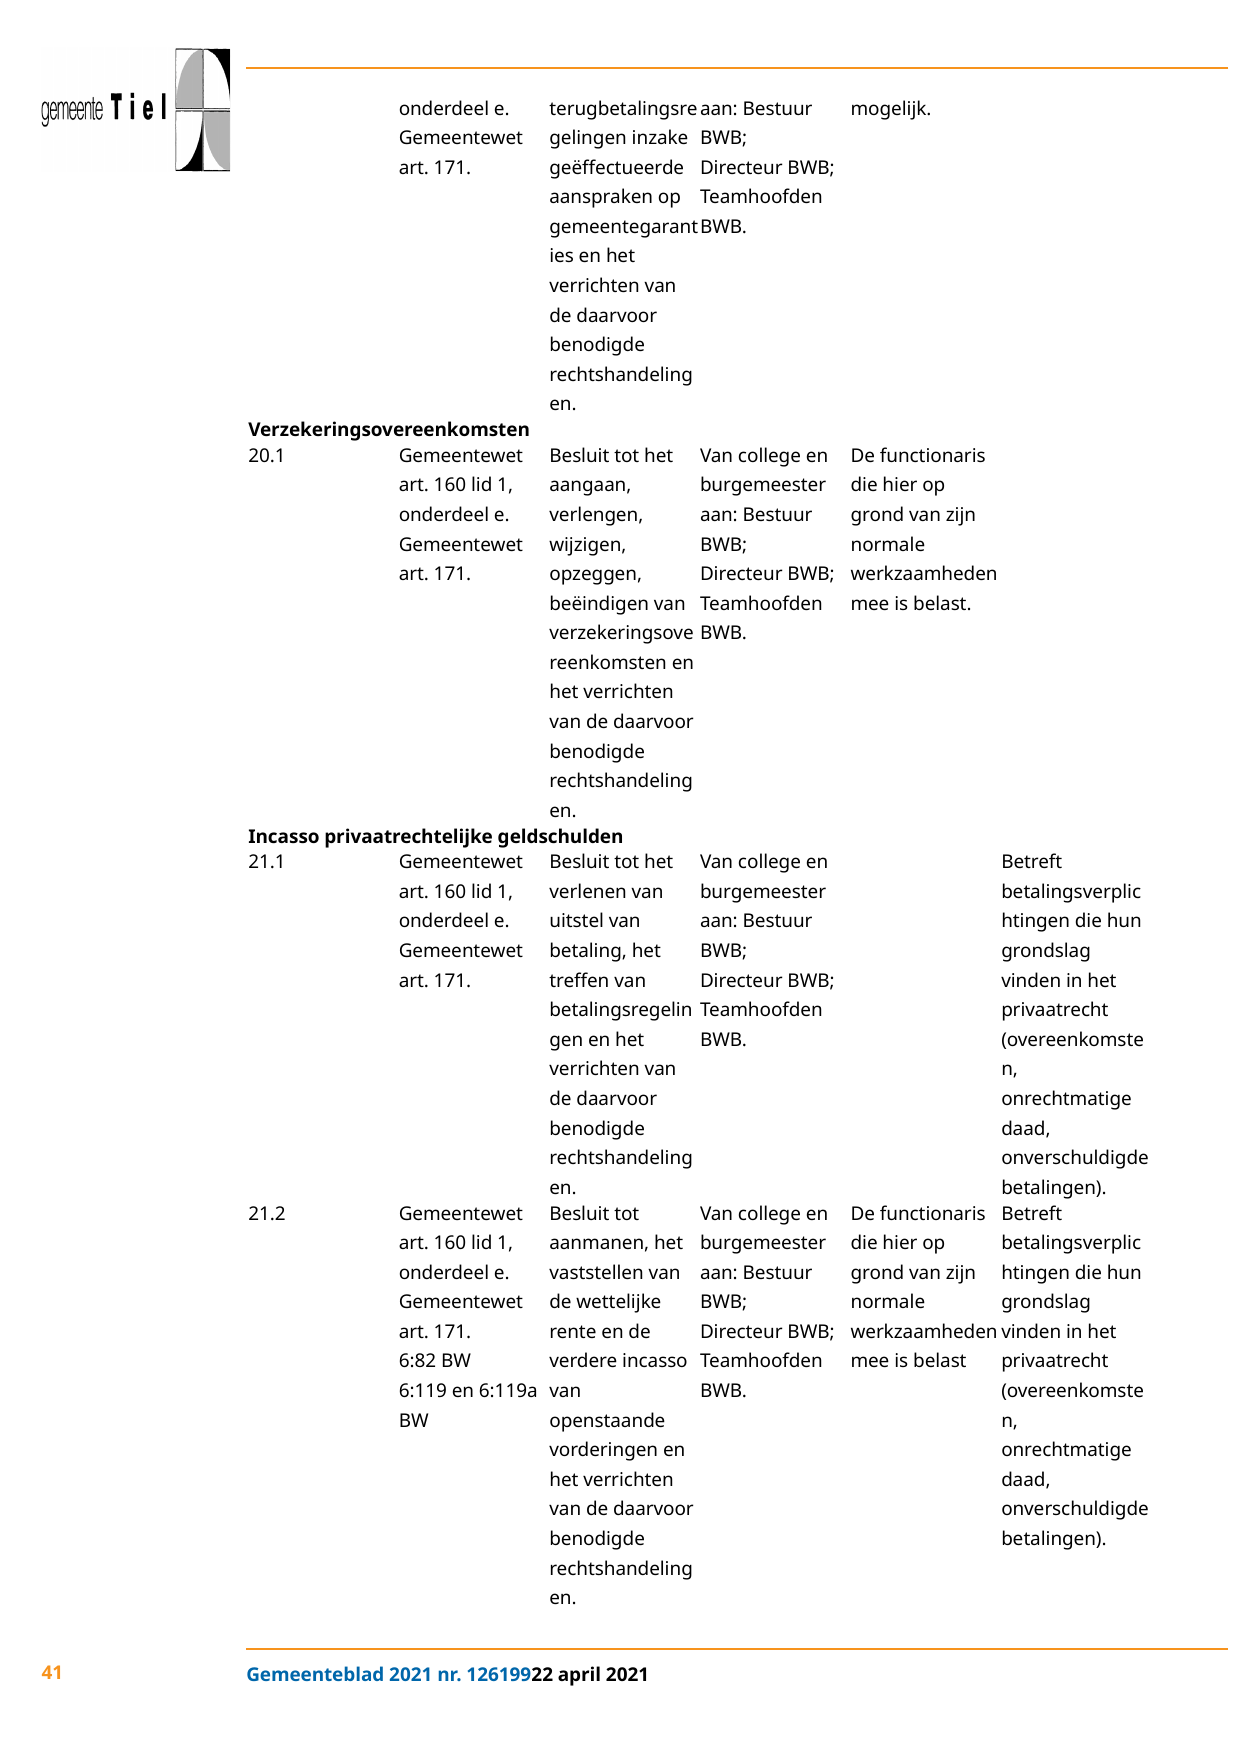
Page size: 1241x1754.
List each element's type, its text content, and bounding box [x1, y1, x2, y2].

table_cell mogelijk. [850, 95, 1001, 416]
picture [41, 47, 231, 172]
table_cell 21.1 [248, 849, 398, 1200]
table_cell De functionaris die hier op grond van zijn normale werkzaamheden mee is belast [850, 1200, 1001, 1610]
table_cell Betreft betalingsverplichtingen die hun grondslag vinden in het privaatrecht (overeenkomsten, onrechtmatige daad, onverschuldigde betalingen). [1001, 1200, 1152, 1610]
table_cell Besluit tot het aangaan, verlengen, wijzigen, opzeggen, beëindigen van verzekeringsovereenkomsten en het verrichten van de daarvoor benodigde rechtshandelingen. [549, 442, 700, 823]
table_cell onderdeel e. Gemeentewet art. 171. [399, 95, 549, 416]
table_cell Van college en burgemeester aan: Bestuur BWB; Directeur BWB; Teamhoofden BWB. [700, 849, 850, 1200]
table_cell 21.2 [248, 1200, 398, 1610]
table_cell Betreft betalingsverplichtingen die hun grondslag vinden in het privaatrecht (overeenkomsten, onrechtmatige daad, onverschuldigde betalingen). [1001, 849, 1152, 1200]
table_cell terugbetalingsregelingen inzake geëffectueerde aanspraken op gemeentegaranties en het verrichten van de daarvoor benodigde rechtshandelingen. [549, 95, 700, 416]
table_cell Gemeentewet art. 160 lid 1, onderdeel e. Gemeentewet art. 171. [399, 442, 549, 823]
table_cell Besluit tot het verlenen van uitstel van betaling, het treffen van betalingsregelingen en het verrichten van de daarvoor benodigde rechtshandelingen. [549, 849, 700, 1200]
table_cell Van college en burgemeester aan: Bestuur BWB; Directeur BWB; Teamhoofden BWB. [700, 442, 850, 823]
table_cell [1001, 95, 1152, 416]
table_cell Gemeentewet art. 160 lid 1, onderdeel e. Gemeentewet art. 171. [399, 849, 549, 1200]
table_cell [248, 95, 398, 416]
table_cell aan: Bestuur BWB; Directeur BWB; Teamhoofden BWB. [700, 95, 850, 416]
table_cell [1001, 442, 1152, 823]
table_cell Gemeentewet art. 160 lid 1, onderdeel e. Gemeentewet art. 171. 6:82 BW 6:119 en 6:119a BW [399, 1200, 549, 1610]
table_cell Incasso privaatrechtelijke geldschulden [248, 823, 1152, 848]
table_cell 20.1 [248, 442, 398, 823]
table_cell Van college en burgemeester aan: Bestuur BWB; Directeur BWB; Teamhoofden BWB. [700, 1200, 850, 1610]
table_cell De functionaris die hier op grond van zijn normale werkzaamheden mee is belast. [850, 442, 1001, 823]
table_cell [850, 849, 1001, 1200]
table_cell Besluit tot aanmanen, het vaststellen van de wettelijke rente en de verdere incasso van openstaande vorderingen en het verrichten van de daarvoor benodigde rechtshandelingen. [549, 1200, 700, 1610]
table_cell Verzekeringsovereenkomsten [248, 416, 1152, 442]
